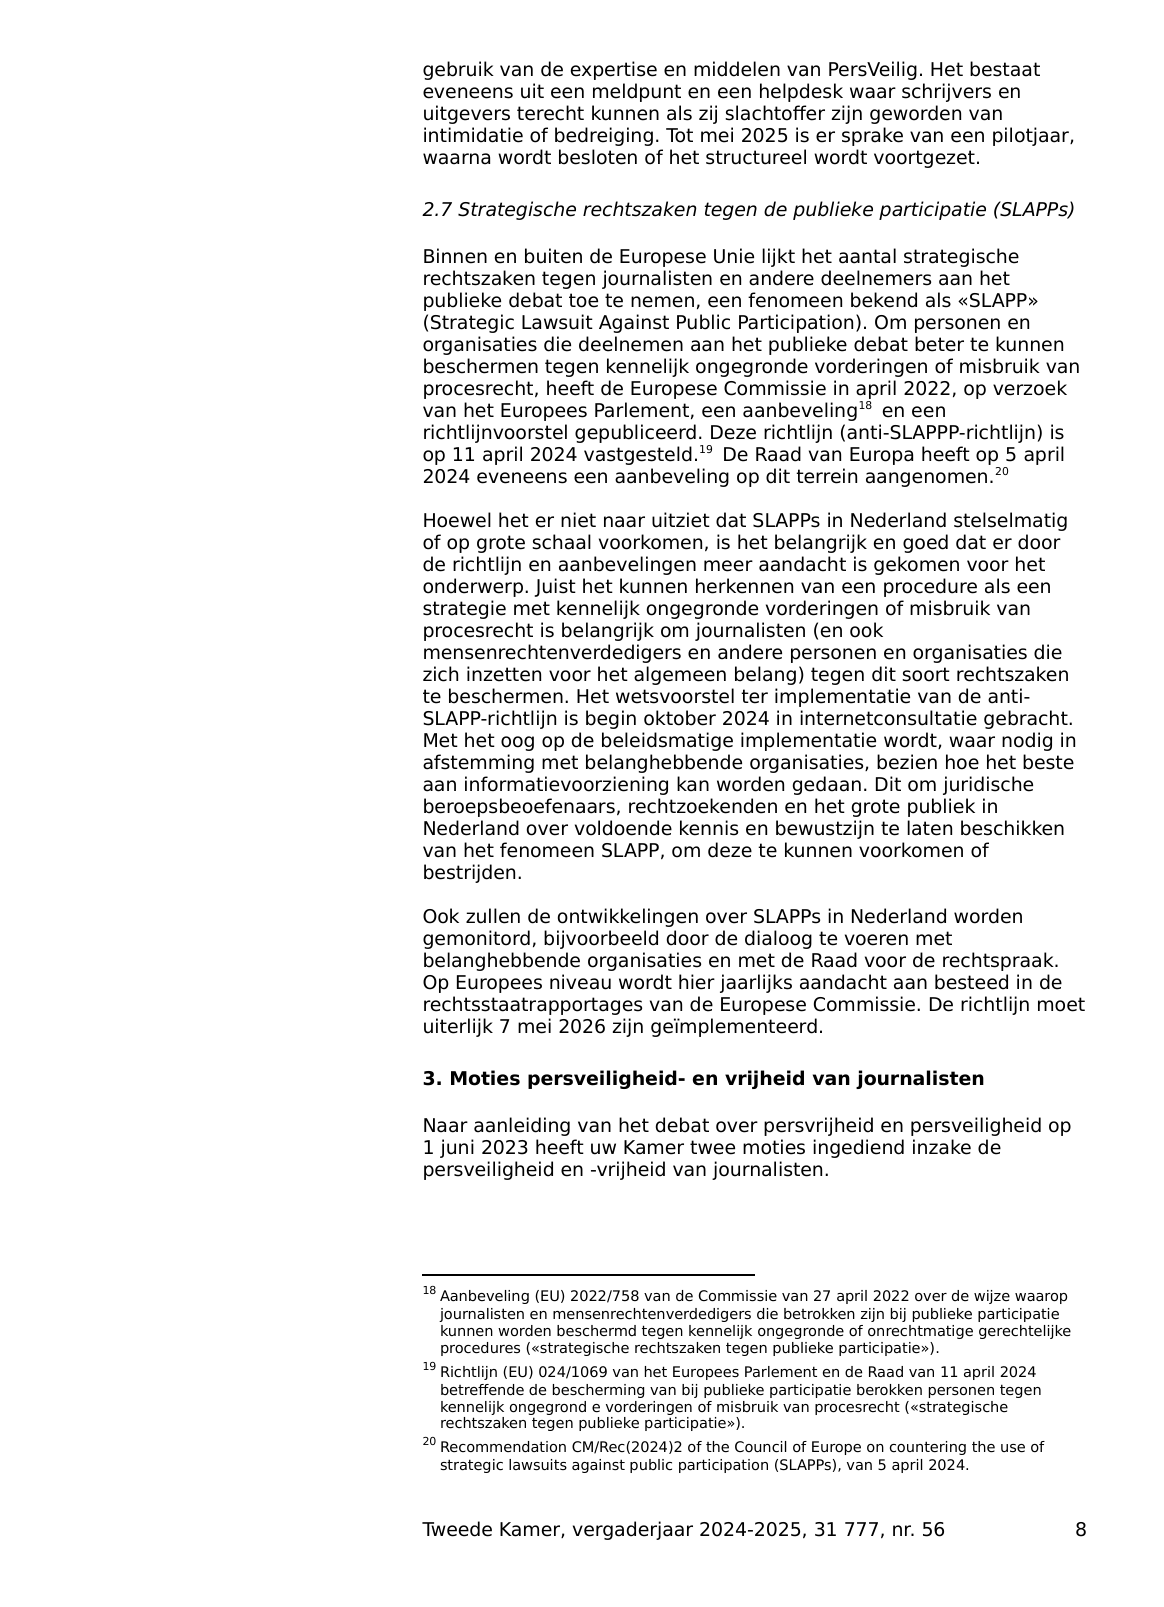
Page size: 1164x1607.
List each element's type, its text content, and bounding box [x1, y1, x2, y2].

text Richtlijn (EU) 024/1069 van het Europees Parlement en de Raad van 11 april 2024 betreffende de bescherming van bij publieke participatie berokken personen tegen kennelijk ongegrond e vorderingen of misbruik van procesrecht («strategische rechtszaken tegen publieke participatie»). [422, 1360, 1087, 1432]
text Recommendation CM/Rec(2024)2 of the Council of Europe on countering the use of strategic lawsuits against public participation (SLAPPs), van 5 april 2024. [422, 1435, 1087, 1474]
text gebruik van de expertise en middelen van PersVeilig. Het bestaat eveneens uit een meldpunt en een helpdesk waar schrijvers en uitgevers terecht kunnen als zij slachtoffer zijn geworden van intimidatie of bedreiging. Tot mei 2025 is er sprake van een pilotjaar, waarna wordt besloten of het structureel wordt voortgezet. [422, 59, 1087, 169]
text Binnen en buiten de Europese Unie lijkt het aantal strategische rechtszaken tegen journalisten en andere deelnemers aan het publieke debat toe te nemen, een fenomeen bekend als «SLAPP» (Strategic Lawsuit Against Public Participation). Om personen en organisaties die deelnemen aan het publieke debat beter te kunnen beschermen tegen kennelijk ongegronde vorderingen of misbruik van procesrecht, heeft de Europese Commissie in april 2022, op verzoek van het Europees Parlement, een aanbeveling en een richtlijnvoorstel gepubliceerd. Deze richtlijn (anti-SLAPPP-richtlijn) is op 11 april 2024 vastgesteld. De Raad van Europa heeft op 5 april 2024 eveneens een aanbeveling op dit terrein aangenomen. [422, 246, 1087, 488]
subtitle 2.7 Strategische rechtszaken tegen de publieke participatie (SLAPPs) [422, 199, 1087, 221]
text Ook zullen de ontwikkelingen over SLAPPs in Nederland worden gemonitord, bijvoorbeeld door de dialoog te voeren met belanghebbende organisaties en met de Raad voor de rechtspraak. Op Europees niveau wordt hier jaarlijks aandacht aan besteed in de rechtsstaatrapportages van de Europese Commissie. De richtlijn moet uiterlijk 7 mei 2026 zijn geïmplementeerd. [422, 906, 1087, 1038]
text Naar aanleiding van het debat over persvrijheid en persveiligheid op 1 juni 2023 heeft uw Kamer twee moties ingediend inzake de persveiligheid en -vrijheid van journalisten. [422, 1114, 1087, 1181]
text Aanbeveling (EU) 2022/758 van de Commissie van 27 april 2022 over de wijze waarop journalisten en mensenrechtenverdedigers die betrokken zijn bij publieke participatie kunnen worden beschermd tegen kennelijk ongegronde of onrechtmatige gerechtelijke procedures («strategische rechtszaken tegen publieke participatie»). [422, 1284, 1087, 1357]
text Hoewel het er niet naar uitziet dat SLAPPs in Nederland stelselmatig of op grote schaal voorkomen, is het belangrijk en goed dat er door de richtlijn en aanbevelingen meer aandacht is gekomen voor het onderwerp. Juist het kunnen herkennen van een procedure als een strategie met kennelijk ongegronde vorderingen of misbruik van procesrecht is belangrijk om journalisten (en ook mensenrechtenverdedigers en andere personen en organisaties die zich inzetten voor het algemeen belang) tegen dit soort rechtszaken te beschermen. Het wetsvoorstel ter implementatie van de anti-SLAPP-richtlijn is begin oktober 2024 in internetconsultatie gebracht. Met het oog op de beleidsmatige implementatie wordt, waar nodig in afstemming met belanghebbende organisaties, bezien hoe het beste aan informatievoorziening kan worden gedaan. Dit om juridische beroepsbeoefenaars, rechtzoekenden en het grote publiek in Nederland over voldoende kennis en bewustzijn te laten beschikken van het fenomeen SLAPP, om deze te kunnen voorkomen of bestrijden. [422, 510, 1087, 883]
subtitle 3. Moties persveiligheid- en vrijheid van journalisten [422, 1068, 1087, 1089]
